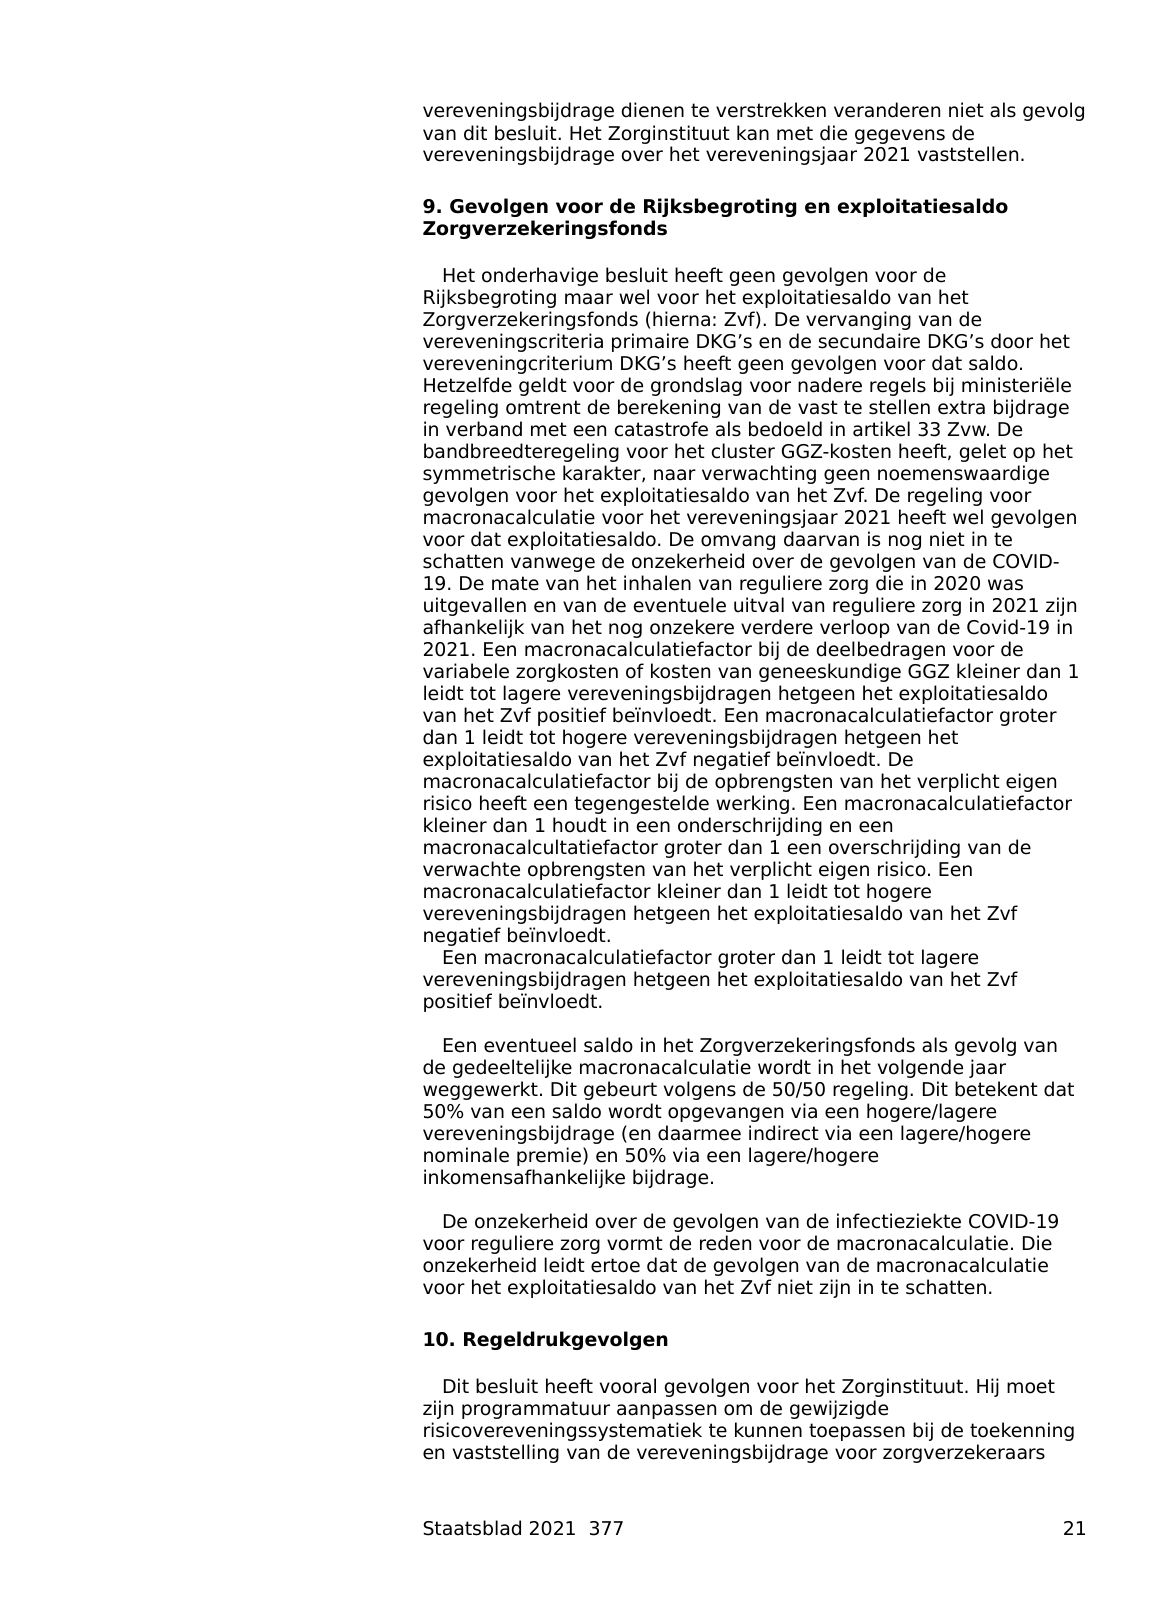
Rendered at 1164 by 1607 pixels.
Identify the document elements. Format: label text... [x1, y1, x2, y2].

text De onzekerheid over de gevolgen van de infectieziekte COVID-19 voor reguliere zorg vormt de reden voor de macronacalculatie. Die onzekerheid leidt ertoe dat de gevolgen van de macronacalculatie voor het exploitatiesaldo van het Zvf niet zijn in te schatten. [422, 1211, 1087, 1299]
subtitle 9. Gevolgen voor de Rijksbegroting en exploitatiesaldo Zorgverzekeringsfonds [422, 196, 1087, 240]
text Het onderhavige besluit heeft geen gevolgen voor de Rijksbegroting maar wel voor het exploitatiesaldo van het Zorgverzekeringsfonds (hierna: Zvf). De vervanging van de vereveningscriteria primaire DKG’s en de secundaire DKG’s door het vereveningcriterium DKG’s heeft geen gevolgen voor dat saldo. Hetzelfde geldt voor de grondslag voor nadere regels bij ministeriële regeling omtrent de berekening van de vast te stellen extra bijdrage in verband met een catastrofe als bedoeld in artikel 33 Zvw. De bandbreedteregeling voor het cluster GGZ-kosten heeft, gelet op het symmetrische karakter, naar verwachting geen noemenswaardige gevolgen voor het exploitatiesaldo van het Zvf. De regeling voor macronacalculatie voor het vereveningsjaar 2021 heeft wel gevolgen voor dat exploitatiesaldo. De omvang daarvan is nog niet in te schatten vanwege de onzekerheid over de gevolgen van de COVID-19. De mate van het inhalen van reguliere zorg die in 2020 was uitgevallen en van de eventuele uitval van reguliere zorg in 2021 zijn afhankelijk van het nog onzekere verdere verloop van de Covid-19 in 2021. Een macronacalculatiefactor bij de deelbedragen voor de variabele zorgkosten of kosten van geneeskundige GGZ kleiner dan 1 leidt tot lagere vereveningsbijdragen hetgeen het exploitatiesaldo van het Zvf positief beïnvloedt. Een macronacalculatiefactor groter dan 1 leidt tot hogere vereveningsbijdragen hetgeen het exploitatiesaldo van het Zvf negatief beïnvloedt. De macronacalculatiefactor bij de opbrengsten van het verplicht eigen risico heeft een tegengestelde werking. Een macronacalculatiefactor kleiner dan 1 houdt in een onderschrijding en een macronacalcultatiefactor groter dan 1 een overschrijding van de verwachte opbrengsten van het verplicht eigen risico. Een macronacalculatiefactor kleiner dan 1 leidt tot hogere vereveningsbijdragen hetgeen het exploitatiesaldo van het Zvf negatief beïnvloedt. [422, 265, 1087, 947]
text Een macronacalculatiefactor groter dan 1 leidt tot lagere vereveningsbijdragen hetgeen het exploitatiesaldo van het Zvf positief beïnvloedt. [422, 947, 1087, 1013]
text vereveningsbijdrage dienen te verstrekken veranderen niet als gevolg van dit besluit. Het Zorginstituut kan met die gegevens de vereveningsbijdrage over het vereveningsjaar 2021 vaststellen. [422, 100, 1087, 166]
text Een eventueel saldo in het Zorgverzekeringsfonds als gevolg van de gedeeltelijke macronacalculatie wordt in het volgende jaar weggewerkt. Dit gebeurt volgens de 50/50 regeling. Dit betekent dat 50% van een saldo wordt opgevangen via een hogere/lagere vereveningsbijdrage (en daarmee indirect via een lagere/hogere nominale premie) en 50% via een lagere/hogere inkomensafhankelijke bijdrage. [422, 1035, 1087, 1189]
subtitle 10. Regeldrukgevolgen [422, 1329, 1087, 1351]
text Dit besluit heeft vooral gevolgen voor het Zorginstituut. Hij moet zijn programmatuur aanpassen om de gewijzigde risicovereveningssystematiek te kunnen toepassen bij de toekenning en vaststelling van de vereveningsbijdrage voor zorgverzekeraars [422, 1376, 1087, 1464]
